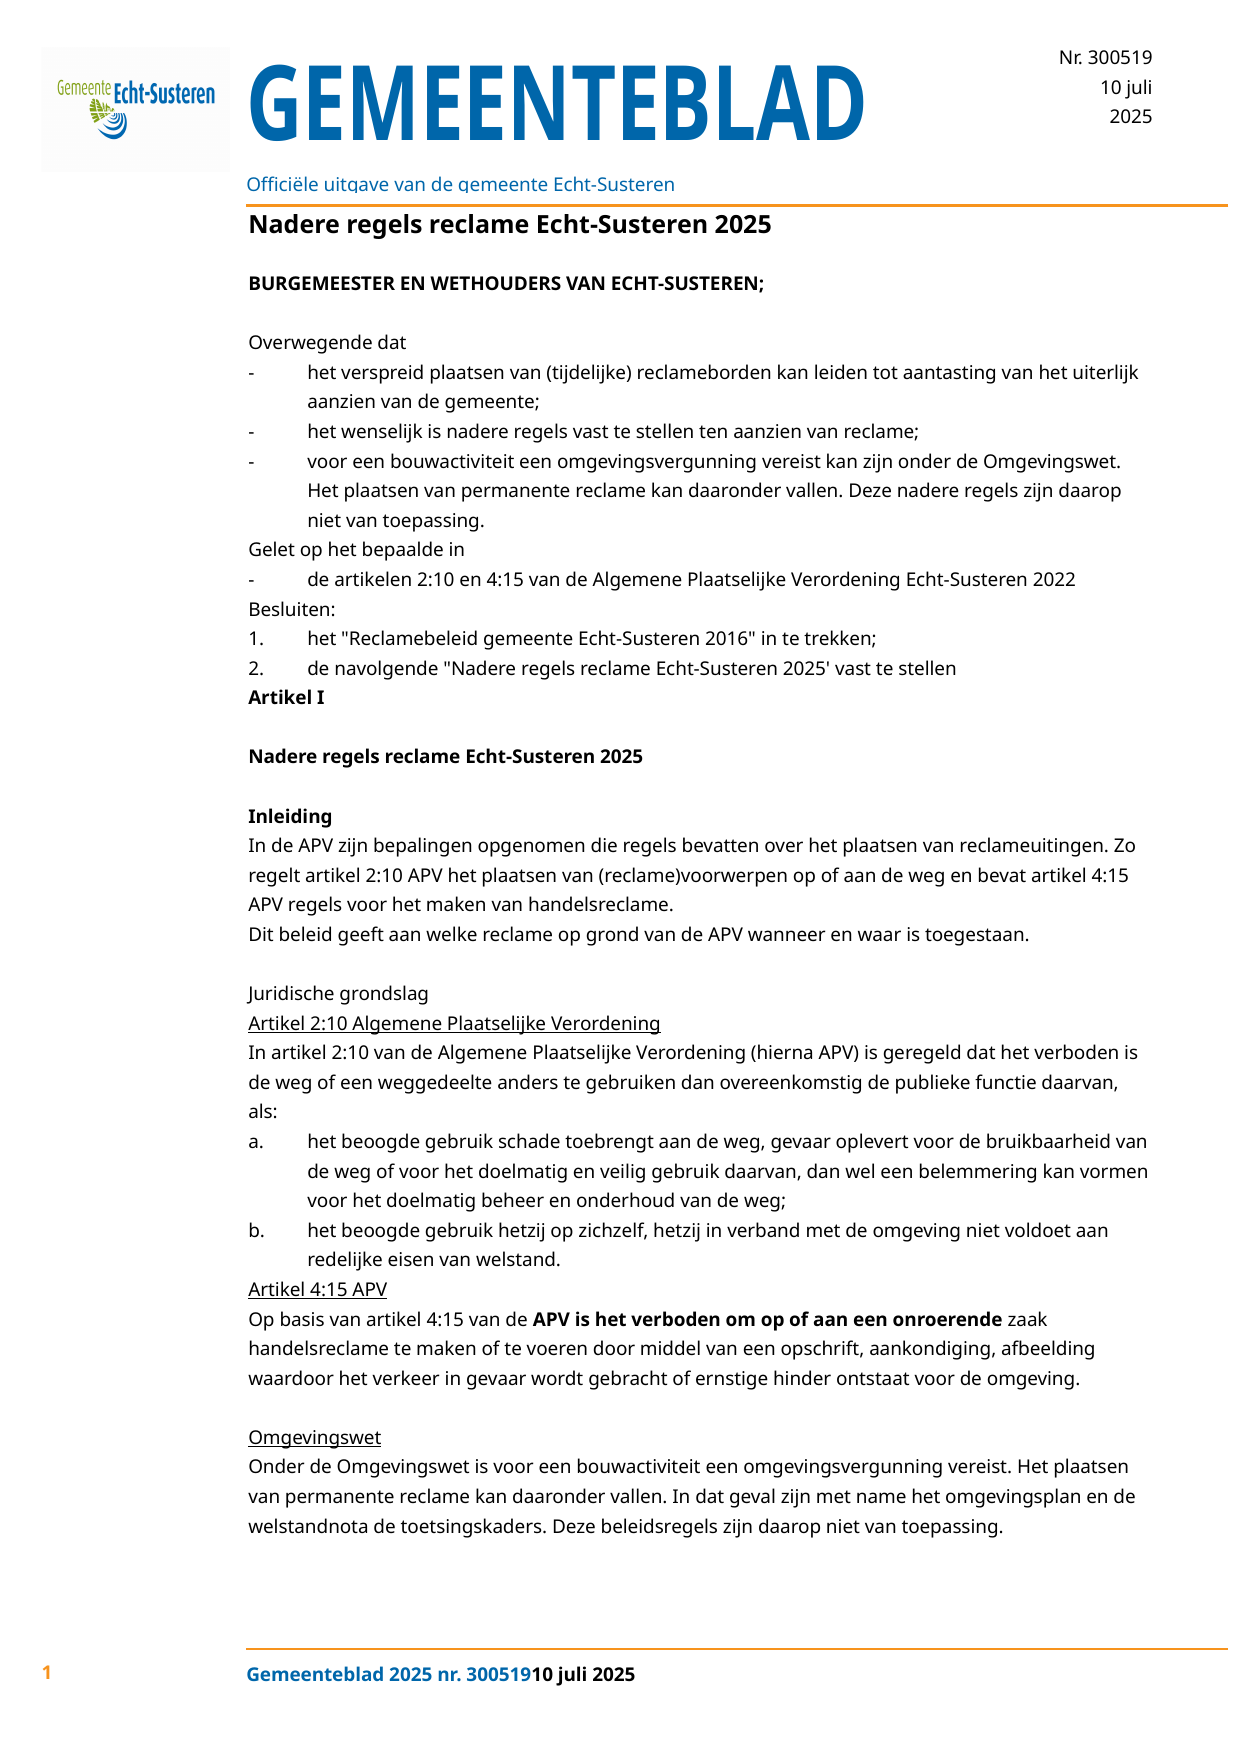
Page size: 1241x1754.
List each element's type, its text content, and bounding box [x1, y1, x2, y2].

list het wenselijk is nadere regels vast te stellen ten aanzien van reclame; [248, 418, 1152, 444]
text Inleiding [248, 803, 1152, 828]
list het "Reclamebeleid gemeente Echt-Susteren 2016" in te trekken; [248, 625, 1152, 651]
text Op basis van artikel 4:15 van de APV is het verboden om op of aan een onroerende zaak handelsreclame te maken of te voeren door middel van een opschrift, aankondiging, afbeelding waardoor het verkeer in gevaar wordt gebracht of ernstige hinder ontstaat voor de omgeving. [248, 1306, 1152, 1391]
text Besluiten: [248, 596, 1152, 621]
list voor een bouwactiviteit een omgevingsvergunning vereist kan zijn onder de Omgevingswet. Het plaatsen van permanente reclame kan daaronder vallen. Deze nadere regels zijn daarop niet van toepassing. [248, 448, 1152, 533]
list de navolgende "Nadere regels reclame Echt-Susteren 2025' vast te stellen [248, 655, 1152, 681]
text In artikel 2:10 van de Algemene Plaatselijke Verordening (hierna APV) is geregeld dat het verboden is de weg of een weggedeelte anders te gebruiken dan overeenkomstig de publieke functie daarvan, als: [248, 1039, 1152, 1124]
text Dit beleid geeft aan welke reclame op grond van de APV wanneer en waar is toegestaan. [248, 921, 1152, 947]
text Juridische grondslag [248, 980, 1152, 1006]
text Omgevingswet [248, 1424, 1152, 1450]
text Artikel 4:15 APV [248, 1276, 1152, 1302]
text Artikel I [248, 684, 1152, 710]
text Nadere regels reclame Echt-Susteren 2025 [248, 207, 1152, 241]
list het verspreid plaatsen van (tijdelijke) reclameborden kan leiden tot aantasting van het uiterlijk aanzien van de gemeente; [248, 359, 1152, 414]
text Artikel 2:10 Algemene Plaatselijke Verordening [248, 1010, 1152, 1036]
text BURGEMEESTER EN WETHOUDERS VAN ECHT-SUSTEREN; [248, 270, 1152, 296]
text Overwegende dat [248, 329, 1152, 355]
list het beoogde gebruik hetzij op zichzelf, hetzij in verband met de omgeving niet voldoet aan redelijke eisen van welstand. [248, 1217, 1152, 1272]
text Gelet op het bepaalde in [248, 537, 1152, 562]
text In de APV zijn bepalingen opgenomen die regels bevatten over het plaatsen van reclameuitingen. Zo regelt artikel 2:10 APV het plaatsen van (reclame)voorwerpen op of aan de weg en bevat artikel 4:15 APV regels voor het maken van handelsreclame. [248, 832, 1152, 917]
list het beoogde gebruik schade toebrengt aan de weg, gevaar oplevert voor de bruikbaarheid van de weg of voor het doelmatig en veilig gebruik daarvan, dan wel een belemmering kan vormen voor het doelmatig beheer en onderhoud van de weg; [248, 1128, 1152, 1213]
picture [41, 47, 231, 172]
text Nadere regels reclame Echt-Susteren 2025 [248, 744, 1152, 769]
list de artikelen 2:10 en 4:15 van de Algemene Plaatselijke Verordening Echt-Susteren 2022 [248, 566, 1152, 592]
text Onder de Omgevingswet is voor een bouwactiviteit een omgevingsvergunning vereist. Het plaatsen van permanente reclame kan daaronder vallen. In dat geval zijn met name het omgevingsplan en de welstandnota de toetsingskaders. Deze beleidsregels zijn daarop niet van toepassing. [248, 1454, 1152, 1538]
